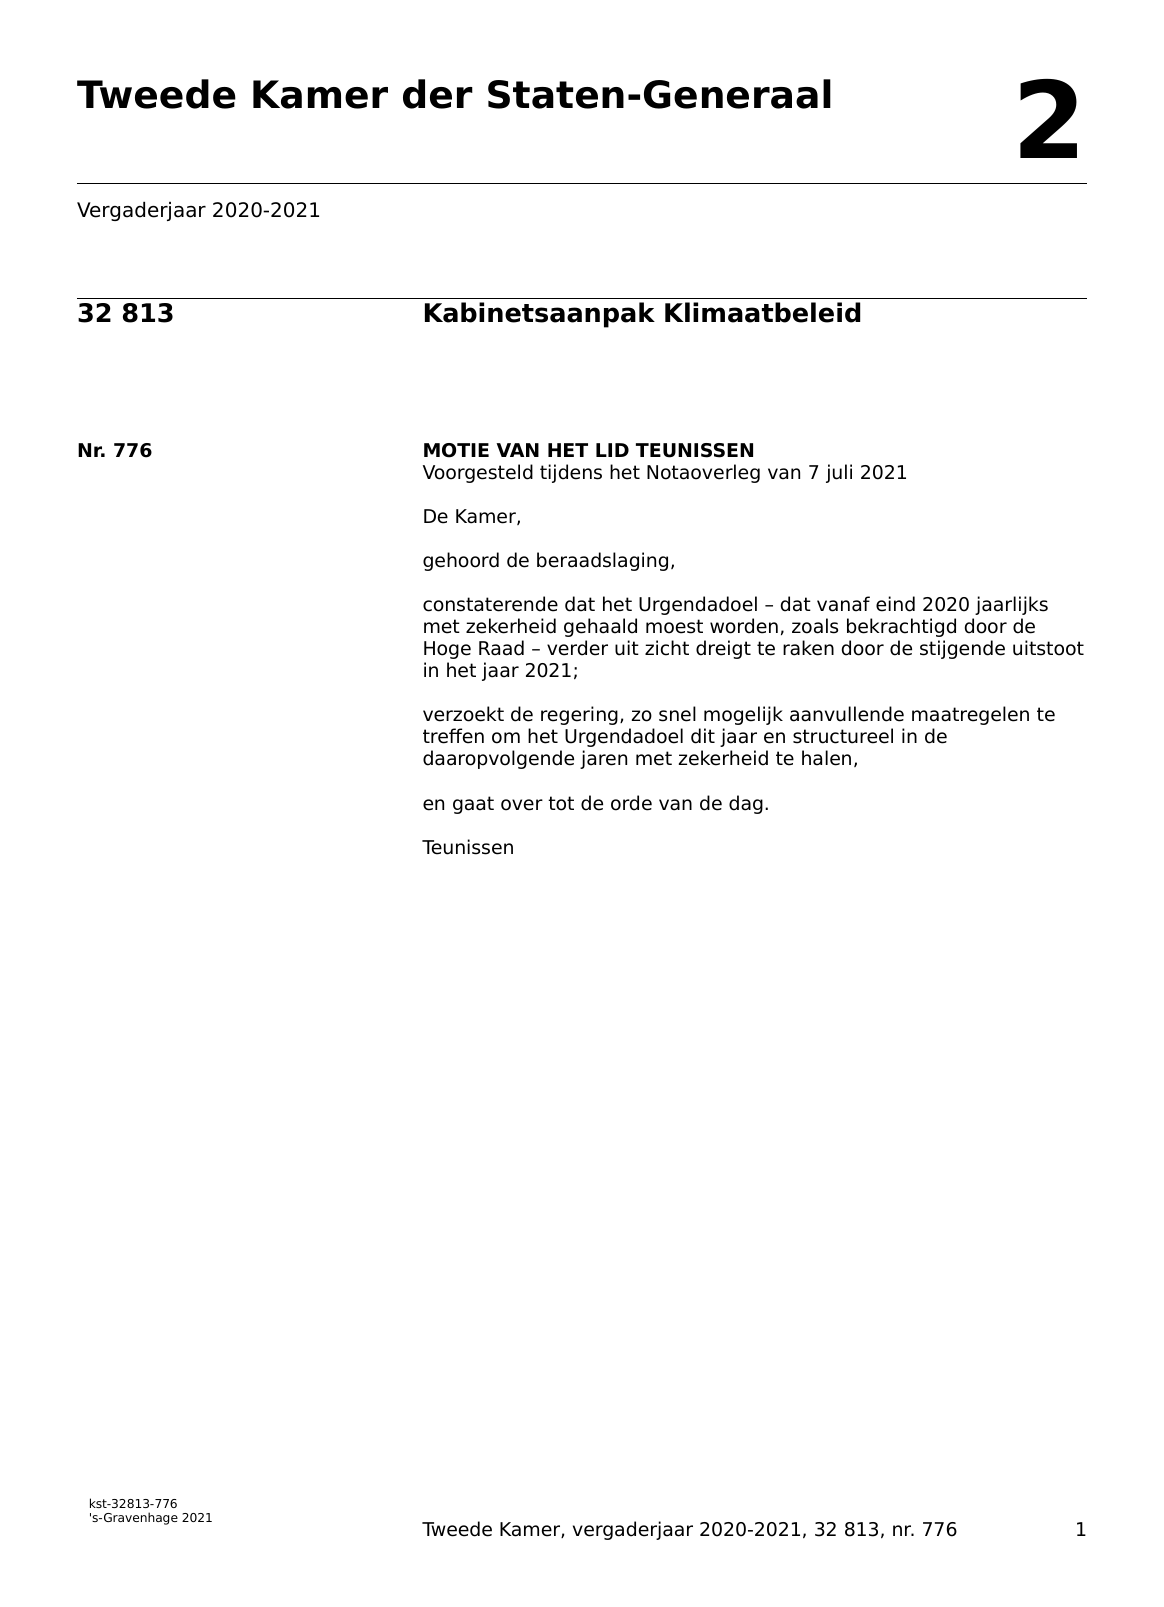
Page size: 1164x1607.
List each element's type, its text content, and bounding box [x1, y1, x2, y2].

text en gaat over tot de orde van de dag. [422, 792, 1087, 814]
table_header 2 [886, 59, 1087, 183]
text gehoord de beraadslaging, [422, 550, 1087, 572]
text Teunissen [422, 837, 1087, 858]
subtitle Nr. 776 MOTIE VAN HET LID TEUNISSEN [77, 440, 1087, 462]
table_header Tweede Kamer der Staten-Generaal [77, 59, 886, 183]
subtitle 32 813 Kabinetsaanpak Klimaatbeleid [77, 299, 1087, 329]
text kst-32813-776 [88, 1497, 323, 1511]
text verzoekt de regering, zo snel mogelijk aanvullende maatregelen te treffen om het Urgendadoel dit jaar en structureel in de daaropvolgende jaren met zekerheid te halen, [422, 704, 1087, 770]
text Voorgesteld tijdens het Notaoverleg van 7 juli 2021 [422, 462, 1087, 484]
text 's-Gravenhage 2021 [88, 1511, 323, 1525]
table_cell Vergaderjaar 2020-2021 [77, 184, 1087, 298]
text De Kamer, [422, 506, 1087, 528]
text constaterende dat het Urgendadoel – dat vanaf eind 2020 jaarlijks met zekerheid gehaald moest worden, zoals bekrachtigd door de Hoge Raad – verder uit zicht dreigt te raken door de stijgende uitstoot in het jaar 2021; [422, 594, 1087, 682]
